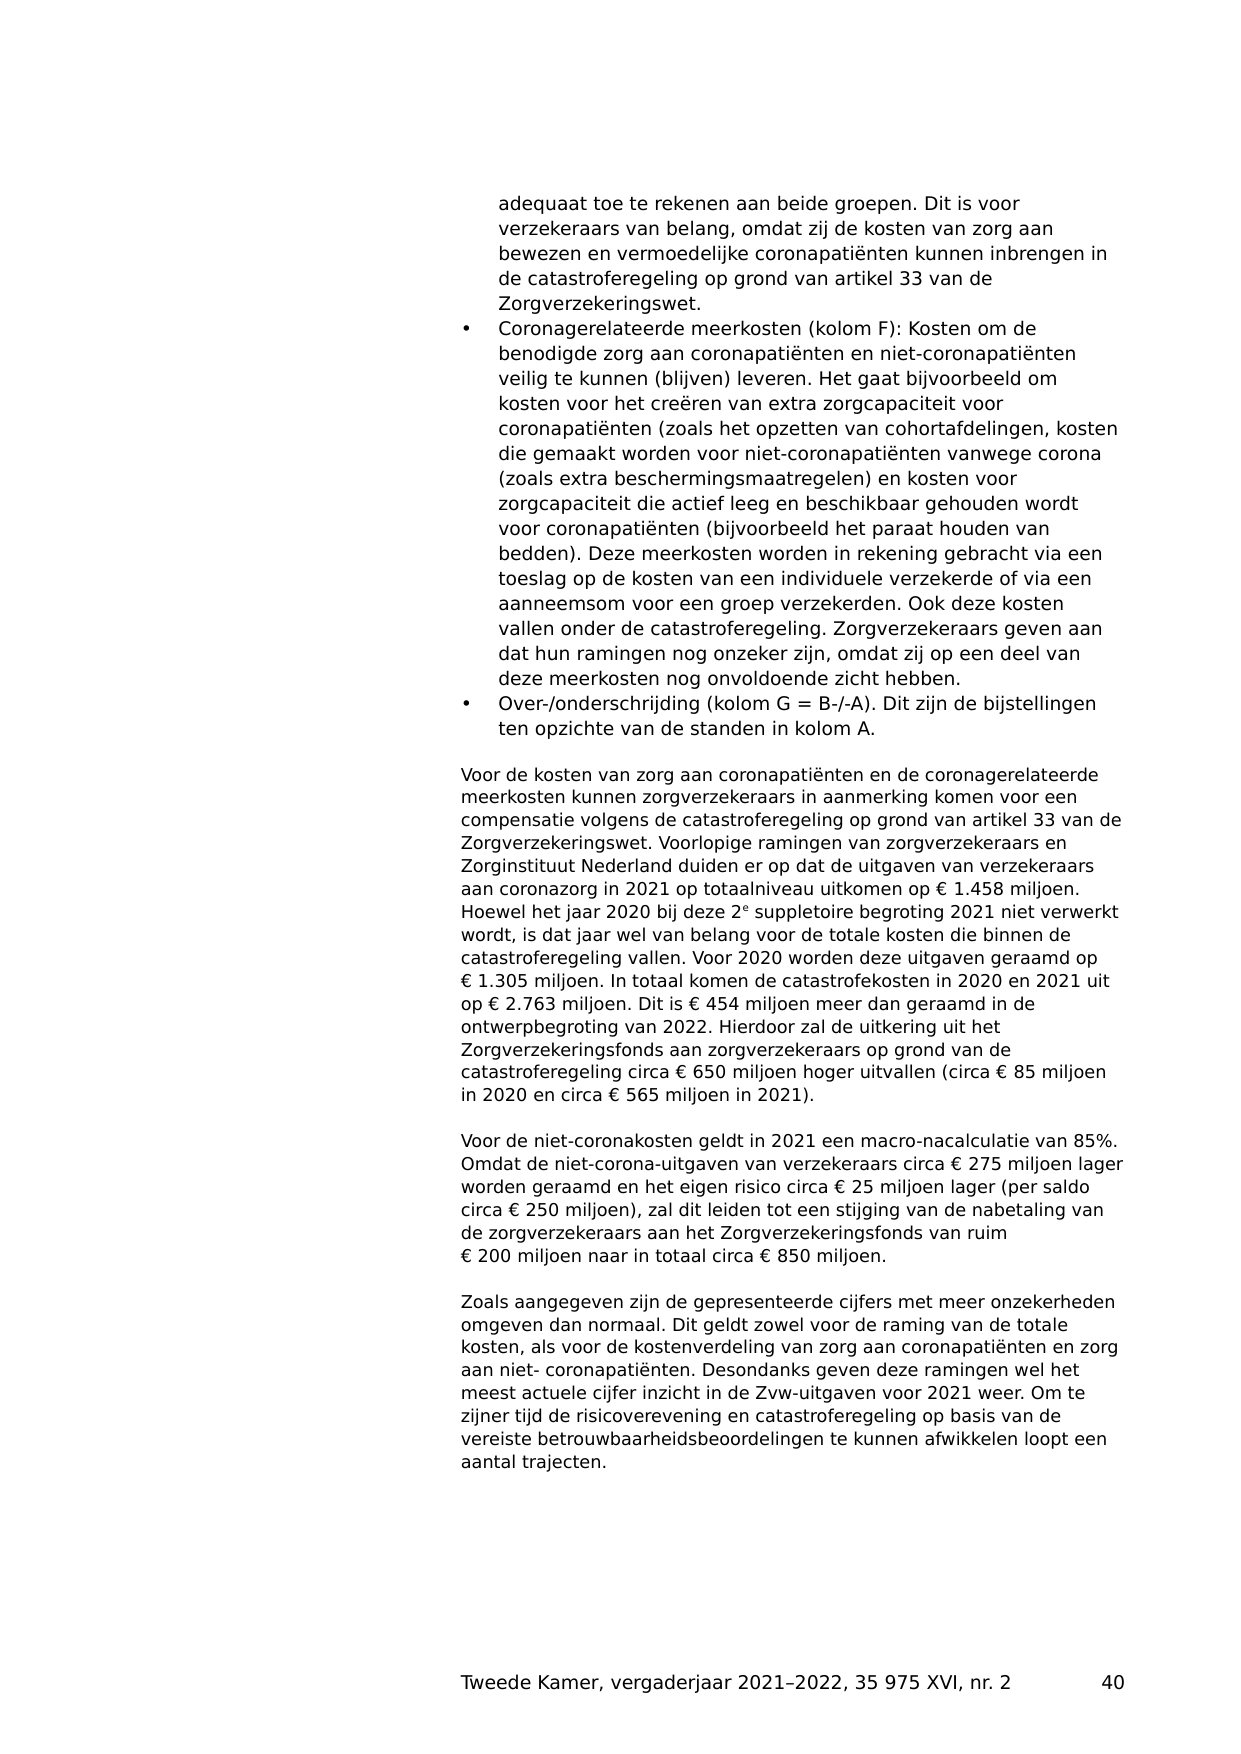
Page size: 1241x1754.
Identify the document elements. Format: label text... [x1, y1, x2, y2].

list Over-/onderschrijding (kolom G = B-/-A). Dit zijn de bijstellingen ten opzichte van de standen in kolom A. [461, 691, 1125, 741]
text Voor de kosten van zorg aan coronapatiënten en de coronagerelateerde meerkosten kunnen zorgverzekeraars in aanmerking komen voor een compensatie volgens de catastroferegeling op grond van artikel 33 van de Zorgverzekeringswet. Voorlopige ramingen van zorgverzekeraars en Zorginstituut Nederland duiden er op dat de uitgaven van verzekeraars aan coronazorg in 2021 op totaalniveau uitkomen op € 1.458 miljoen. Hoewel het jaar 2020 bij deze 2e suppletoire begroting 2021 niet verwerkt wordt, is dat jaar wel van belang voor de totale kosten die binnen de catastroferegeling vallen. Voor 2020 worden deze uitgaven geraamd op € 1.305 miljoen. In totaal komen de catastrofekosten in 2020 en 2021 uit op € 2.763 miljoen. Dit is € 454 miljoen meer dan geraamd in de ontwerpbegroting van 2022. Hierdoor zal de uitkering uit het Zorgverzekeringsfonds aan zorgverzekeraars op grond van de catastroferegeling circa € 650 miljoen hoger uitvallen (circa € 85 miljoen in 2020 en circa € 565 miljoen in 2021). [461, 763, 1125, 1106]
text Voor de niet-coronakosten geldt in 2021 een macro-nacalculatie van 85%. Omdat de niet-corona-uitgaven van verzekeraars circa € 275 miljoen lager worden geraamd en het eigen risico circa € 25 miljoen lager (per saldo circa € 250 miljoen), zal dit leiden tot een stijging van de nabetaling van de zorgverzekeraars aan het Zorgverzekeringsfonds van ruim € 200 miljoen naar in totaal circa € 850 miljoen. [461, 1129, 1125, 1267]
list Coronagerelateerde meerkosten (kolom F): Kosten om de benodigde zorg aan coronapatiënten en niet-coronapatiënten veilig te kunnen (blijven) leveren. Het gaat bijvoorbeeld om kosten voor het creëren van extra zorgcapaciteit voor coronapatiënten (zoals het opzetten van cohortafdelingen, kosten die gemaakt worden voor niet-coronapatiënten vanwege corona (zoals extra beschermingsmaatregelen) en kosten voor zorgcapaciteit die actief leeg en beschikbaar gehouden wordt voor coronapatiënten (bijvoorbeeld het paraat houden van bedden). Deze meerkosten worden in rekening gebracht via een toeslag op de kosten van een individuele verzekerde of via een aanneemsom voor een groep verzekerden. Ook deze kosten vallen onder de catastroferegeling. Zorgverzekeraars geven aan dat hun ramingen nog onzeker zijn, omdat zij op een deel van deze meerkosten nog onvoldoende zicht hebben. [461, 316, 1125, 691]
list adequaat toe te rekenen aan beide groepen. Dit is voor verzekeraars van belang, omdat zij de kosten van zorg aan bewezen en vermoedelijke coronapatiënten kunnen inbrengen in de catastroferegeling op grond van artikel 33 van de Zorgverzekeringswet. [461, 191, 1125, 316]
text Zoals aangegeven zijn de gepresenteerde cijfers met meer onzekerheden omgeven dan normaal. Dit geldt zowel voor de raming van de totale kosten, als voor de kostenverdeling van zorg aan coronapatiënten en zorg aan niet- coronapatiënten. Desondanks geven deze ramingen wel het meest actuele cijfer inzicht in de Zvw-uitgaven voor 2021 weer. Om te zijner tijd de risicoverevening en catastroferegeling op basis van de vereiste betrouwbaarheidsbeoordelingen te kunnen afwikkelen loopt een aantal trajecten. [461, 1290, 1125, 1473]
